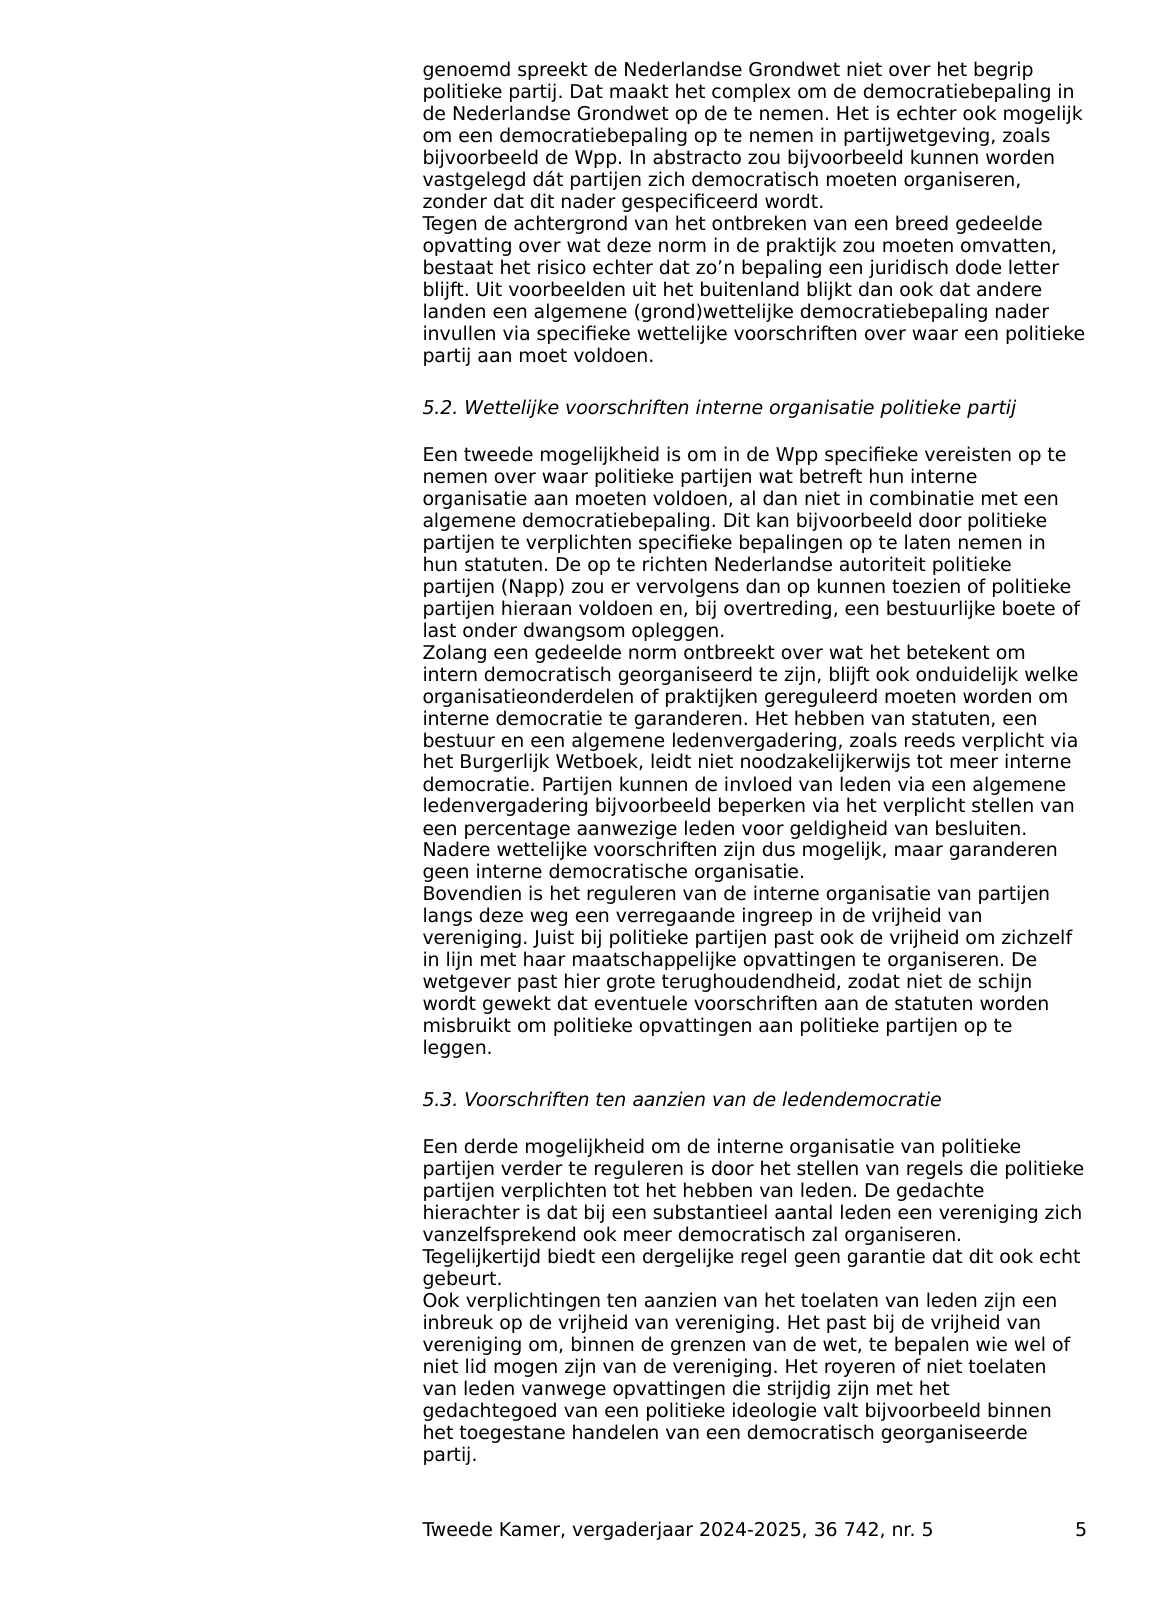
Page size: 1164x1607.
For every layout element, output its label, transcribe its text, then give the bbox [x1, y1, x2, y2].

text Bovendien is het reguleren van de interne organisatie van partijen langs deze weg een verregaande ingreep in de vrijheid van vereniging. Juist bij politieke partijen past ook de vrijheid om zichzelf in lijn met haar maatschappelijke opvattingen te organiseren. De wetgever past hier grote terughoudendheid, zodat niet de schijn wordt gewekt dat eventuele voorschriften aan de statuten worden misbruikt om politieke opvattingen aan politieke partijen op te leggen. [422, 883, 1087, 1059]
text Ook verplichtingen ten aanzien van het toelaten van leden zijn een inbreuk op de vrijheid van vereniging. Het past bij de vrijheid van vereniging om, binnen de grenzen van de wet, te bepalen wie wel of niet lid mogen zijn van de vereniging. Het royeren of niet toelaten van leden vanwege opvattingen die strijdig zijn met het gedachtegoed van een politieke ideologie valt bijvoorbeeld binnen het toegestane handelen van een democratisch georganiseerde partij. [422, 1290, 1087, 1466]
text Tegen de achtergrond van het ontbreken van een breed gedeelde opvatting over wat deze norm in de praktijk zou moeten omvatten, bestaat het risico echter dat zo’n bepaling een juridisch dode letter blijft. Uit voorbeelden uit het buitenland blijkt dan ook dat andere landen een algemene (grond)wettelijke democratiebepaling nader invullen via specifieke wettelijke voorschriften over waar een politieke partij aan moet voldoen. [422, 213, 1087, 367]
subtitle 5.3. Voorschriften ten aanzien van de ledendemocratie [422, 1089, 1087, 1111]
text Zolang een gedeelde norm ontbreekt over wat het betekent om intern democratisch georganiseerd te zijn, blijft ook onduidelijk welke organisatieonderdelen of praktijken gereguleerd moeten worden om interne democratie te garanderen. Het hebben van statuten, een bestuur en een algemene ledenvergadering, zoals reeds verplicht via het Burgerlijk Wetboek, leidt niet noodzakelijkerwijs tot meer interne democratie. Partijen kunnen de invloed van leden via een algemene ledenvergadering bijvoorbeeld beperken via het verplicht stellen van een percentage aanwezige leden voor geldigheid van besluiten. Nadere wettelijke voorschriften zijn dus mogelijk, maar garanderen geen interne democratische organisatie. [422, 642, 1087, 883]
text Een tweede mogelijkheid is om in de Wpp specifieke vereisten op te nemen over waar politieke partijen wat betreft hun interne organisatie aan moeten voldoen, al dan niet in combinatie met een algemene democratiebepaling. Dit kan bijvoorbeeld door politieke partijen te verplichten specifieke bepalingen op te laten nemen in hun statuten. De op te richten Nederlandse autoriteit politieke partijen (Napp) zou er vervolgens dan op kunnen toezien of politieke partijen hieraan voldoen en, bij overtreding, een bestuurlijke boete of last onder dwangsom opleggen. [422, 444, 1087, 642]
subtitle 5.2. Wettelijke voorschriften interne organisatie politieke partij [422, 397, 1087, 419]
text genoemd spreekt de Nederlandse Grondwet niet over het begrip politieke partij. Dat maakt het complex om de democratiebepaling in de Nederlandse Grondwet op de te nemen. Het is echter ook mogelijk om een democratiebepaling op te nemen in partijwetgeving, zoals bijvoorbeeld de Wpp. In abstracto zou bijvoorbeeld kunnen worden vastgelegd dát partijen zich democratisch moeten organiseren, zonder dat dit nader gespecificeerd wordt. [422, 59, 1087, 213]
text Een derde mogelijkheid om de interne organisatie van politieke partijen verder te reguleren is door het stellen van regels die politieke partijen verplichten tot het hebben van leden. De gedachte hierachter is dat bij een substantieel aantal leden een vereniging zich vanzelfsprekend ook meer democratisch zal organiseren. Tegelijkertijd biedt een dergelijke regel geen garantie dat dit ook echt gebeurt. [422, 1136, 1087, 1290]
